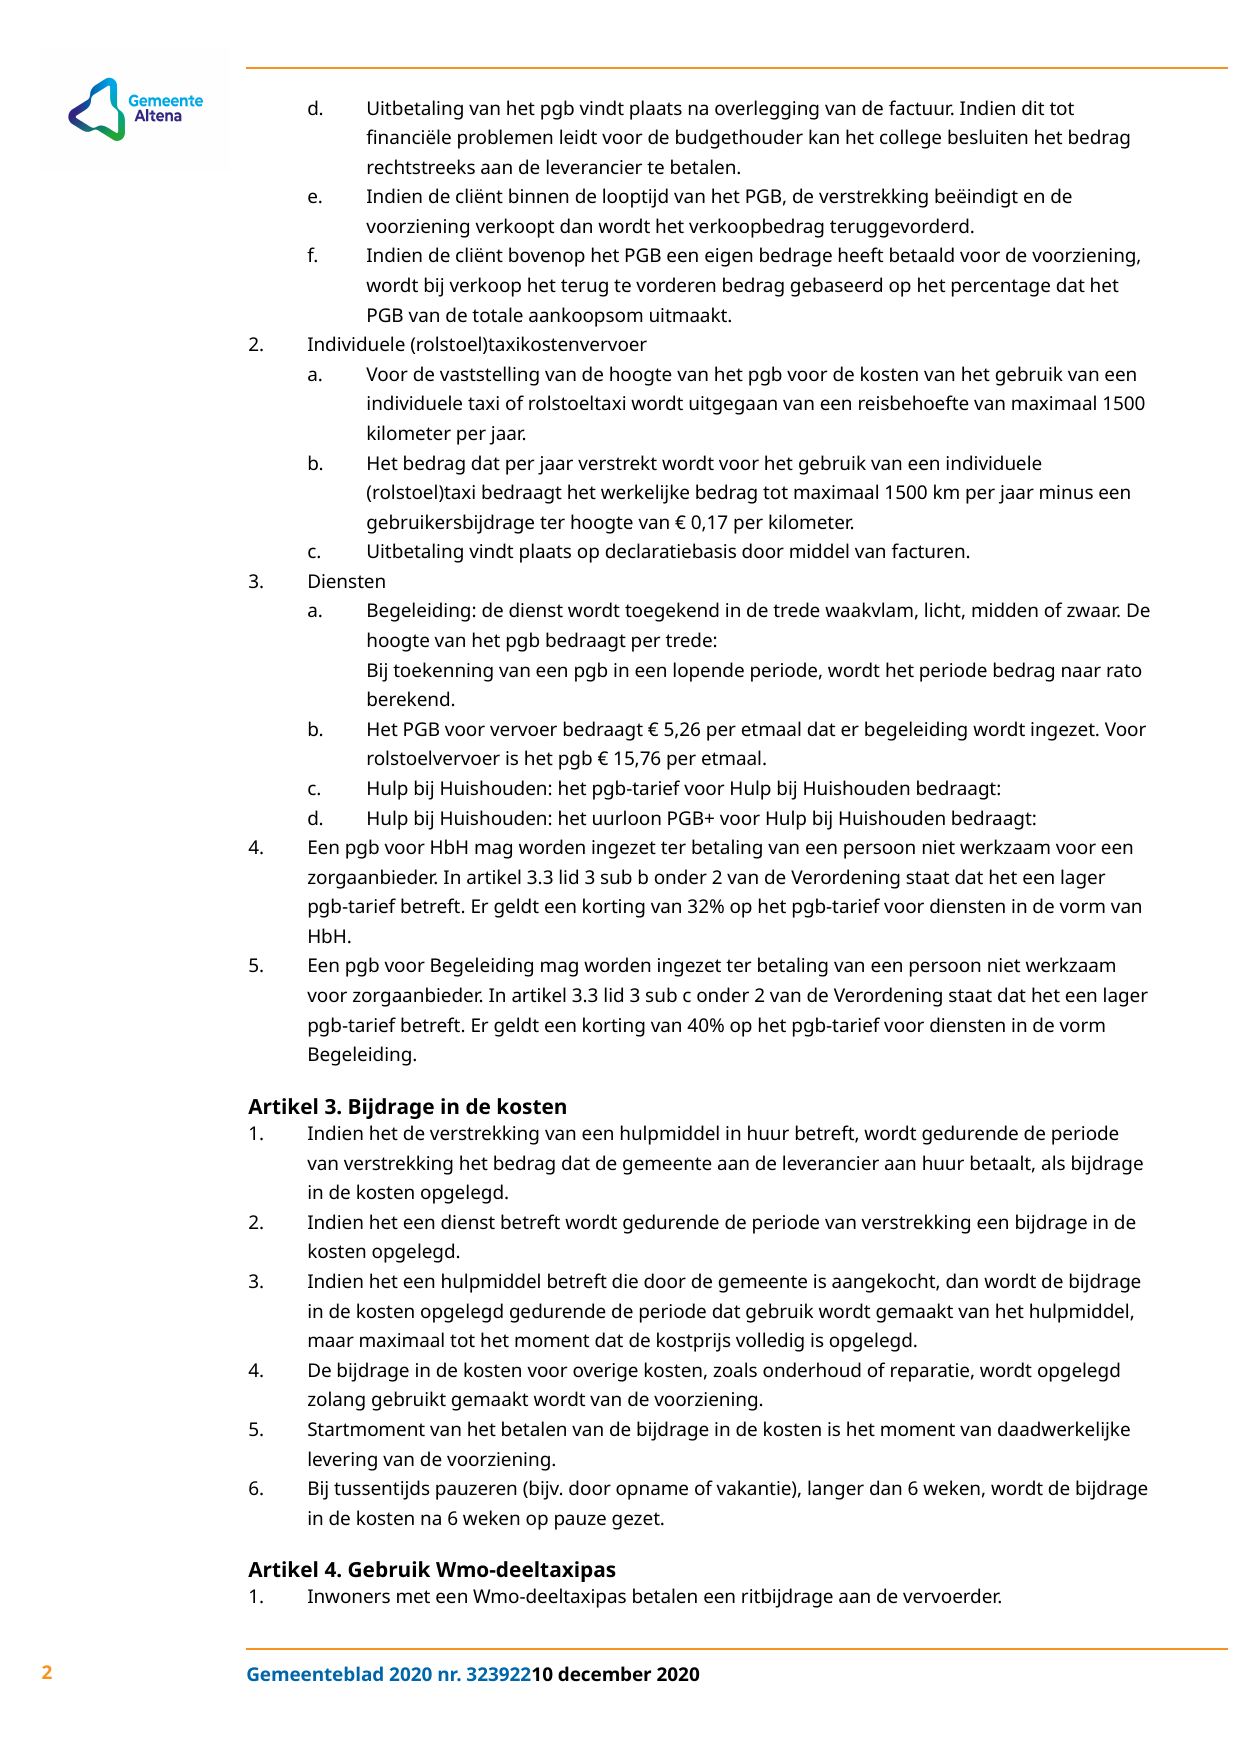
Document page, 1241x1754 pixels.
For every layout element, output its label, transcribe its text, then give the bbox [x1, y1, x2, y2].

list Indien het een dienst betreft wordt gedurende de periode van verstrekking een bijdrage in de kosten opgelegd. [248, 1209, 1152, 1264]
list Uitbetaling vindt plaats op declaratiebasis door middel van facturen. [307, 538, 1152, 564]
list Het bedrag dat per jaar verstrekt wordt voor het gebruik van een individuele (rolstoel)taxi bedraagt het werkelijke bedrag tot maximaal 1500 km per jaar minus een gebruikersbijdrage ter hoogte van € 0,17 per kilometer. [307, 450, 1152, 535]
list Indien het de verstrekking van een hulpmiddel in huur betreft, wordt gedurende de periode van verstrekking het bedrag dat de gemeente aan de leverancier aan huur betaalt, als bijdrage in de kosten opgelegd. [248, 1120, 1152, 1205]
list Hulp bij Huishouden: het uurloon PGB+ voor Hulp bij Huishouden bedraagt: [307, 805, 1152, 831]
list De bijdrage in de kosten voor overige kosten, zoals onderhoud of reparatie, wordt opgelegd zolang gebruikt gemaakt wordt van de voorziening. [248, 1357, 1152, 1412]
list Indien de cliënt bovenop het PGB een eigen bedrage heeft betaald voor de voorziening, wordt bij verkoop het terug te vorderen bedrag gebaseerd op het percentage dat het PGB van de totale aankoopsom uitmaakt. [307, 243, 1152, 328]
list Het PGB voor vervoer bedraagt € 5,26 per etmaal dat er begeleiding wordt ingezet. Voor rolstoelvervoer is het pgb € 15,76 per etmaal. [307, 716, 1152, 771]
list Uitbetaling van het pgb vindt plaats na overlegging van de factuur. Indien dit tot financiële problemen leidt voor de budgethouder kan het college besluiten het bedrag rechtstreeks aan de leverancier te betalen. [307, 95, 1152, 180]
list Indien de cliënt binnen de looptijd van het PGB, de verstrekking beëindigt en de voorziening verkoopt dan wordt het verkoopbedrag teruggevorderd. [307, 183, 1152, 239]
list Een pgb voor Begeleiding mag worden ingezet ter betaling van een persoon niet werkzaam voor zorgaanbieder. In artikel 3.3 lid 3 sub c onder 2 van de Verordening staat dat het een lager pgb-tarief betreft. Er geldt een korting van 40% op het pgb-tarief voor diensten in de vorm Begeleiding. [248, 953, 1152, 1067]
list Begeleiding: de dienst wordt toegekend in de trede waakvlam, licht, midden of zwaar. De hoogte van het pgb bedraagt per trede: [307, 598, 1152, 653]
list Hulp bij Huishouden: het pgb-tarief voor Hulp bij Huishouden bedraagt: [307, 775, 1152, 801]
list Een pgb voor HbH mag worden ingezet ter betaling van een persoon niet werkzaam voor een zorgaanbieder. In artikel 3.3 lid 3 sub b onder 2 van de Verordening staat dat het een lager pgb-tarief betreft. Er geldt een korting van 32% op het pgb-tarief voor diensten in de vorm van HbH. [248, 834, 1152, 949]
list Startmoment van het betalen van de bijdrage in de kosten is het moment van daadwerkelijke levering van de voorziening. [248, 1416, 1152, 1471]
picture [41, 47, 231, 172]
text Artikel 4. Gebruik Wmo-deeltaxipas [248, 1555, 1152, 1584]
list Voor de vaststelling van de hoogte van het pgb voor de kosten van het gebruik van een individuele taxi of rolstoeltaxi wordt uitgegaan van een reisbehoefte van maximaal 1500 kilometer per jaar. [307, 361, 1152, 446]
list Indien het een hulpmiddel betreft die door de gemeente is aangekocht, dan wordt de bijdrage in de kosten opgelegd gedurende de periode dat gebruik wordt gemaakt van het hulpmiddel, maar maximaal tot het moment dat de kostprijs volledig is opgelegd. [248, 1268, 1152, 1353]
list Diensten [248, 568, 1152, 594]
text Artikel 3. Bijdrage in de kosten [248, 1092, 1152, 1120]
list Inwoners met een Wmo-deeltaxipas betalen een ritbijdrage aan de vervoerder. [248, 1584, 1152, 1609]
list Individuele (rolstoel)taxikostenvervoer [248, 331, 1152, 357]
list Bij tussentijds pauzeren (bijv. door opname of vakantie), langer dan 6 weken, wordt de bijdrage in de kosten na 6 weken op pauze gezet. [248, 1475, 1152, 1531]
list Bij toekenning van een pgb in een lopende periode, wordt het periode bedrag naar rato berekend. [307, 657, 1152, 712]
